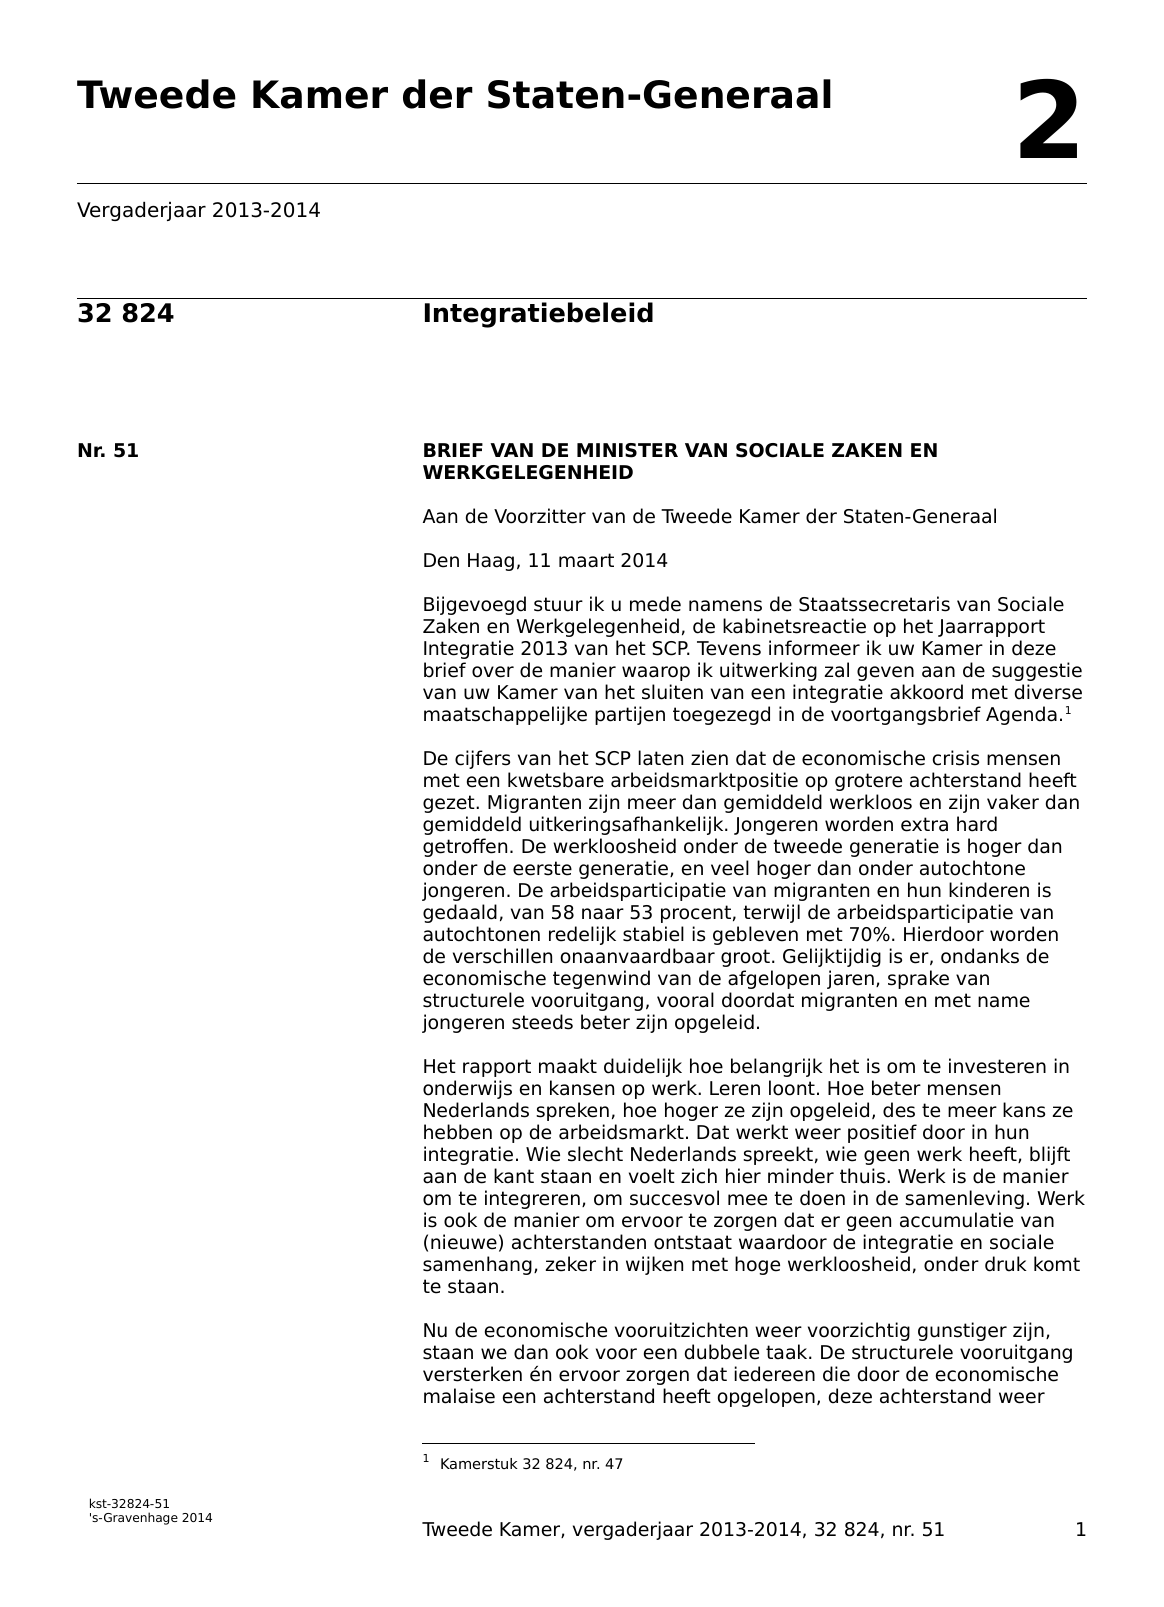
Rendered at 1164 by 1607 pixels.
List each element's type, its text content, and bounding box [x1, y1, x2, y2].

subtitle 32 824 Integratiebeleid [77, 299, 1087, 329]
text Nu de economische vooruitzichten weer voorzichtig gunstiger zijn, staan we dan ook voor een dubbele taak. De structurele vooruitgang versterken én ervoor zorgen dat iedereen die door de economische malaise een achterstand heeft opgelopen, deze achterstand weer [422, 1320, 1087, 1408]
table_header Tweede Kamer der Staten-Generaal [77, 59, 886, 183]
text Bijgevoegd stuur ik u mede namens de Staatssecretaris van Sociale Zaken en Werkgelegenheid, de kabinetsreactie op het Jaarrapport Integratie 2013 van het SCP. Tevens informeer ik uw Kamer in deze brief over de manier waarop ik uitwerking zal geven aan de suggestie van uw Kamer van het sluiten van een integratie akkoord met diverse maatschappelijke partijen toegezegd in de voortgangsbrief Agenda. [422, 594, 1087, 726]
table_header 2 [886, 59, 1087, 183]
text 's-Gravenhage 2014 [88, 1511, 323, 1525]
text De cijfers van het SCP laten zien dat de economische crisis mensen met een kwetsbare arbeidsmarktpositie op grotere achterstand heeft gezet. Migranten zijn meer dan gemiddeld werkloos en zijn vaker dan gemiddeld uitkeringsafhankelijk. Jongeren worden extra hard getroffen. De werkloosheid onder de tweede generatie is hoger dan onder de eerste generatie, en veel hoger dan onder autochtone jongeren. De arbeidsparticipatie van migranten en hun kinderen is gedaald, van 58 naar 53 procent, terwijl de arbeidsparticipatie van autochtonen redelijk stabiel is gebleven met 70%. Hierdoor worden de verschillen onaanvaardbaar groot. Gelijktijdig is er, ondanks de economische tegenwind van de afgelopen jaren, sprake van structurele vooruitgang, vooral doordat migranten en met name jongeren steeds beter zijn opgeleid. [422, 748, 1087, 1034]
text Den Haag, 11 maart 2014 [422, 550, 1087, 572]
text kst-32824-51 [88, 1497, 323, 1511]
text Aan de Voorzitter van de Tweede Kamer der Staten-Generaal [422, 506, 1087, 528]
text Kamerstuk 32 824, nr. 47 [422, 1452, 1087, 1474]
table_cell Vergaderjaar 2013-2014 [77, 184, 1087, 298]
text Het rapport maakt duidelijk hoe belangrijk het is om te investeren in onderwijs en kansen op werk. Leren loont. Hoe beter mensen Nederlands spreken, hoe hoger ze zijn opgeleid, des te meer kans ze hebben op de arbeidsmarkt. Dat werkt weer positief door in hun integratie. Wie slecht Nederlands spreekt, wie geen werk heeft, blijft aan de kant staan en voelt zich hier minder thuis. Werk is de manier om te integreren, om succesvol mee te doen in de samenleving. Werk is ook de manier om ervoor te zorgen dat er geen accumulatie van (nieuwe) achterstanden ontstaat waardoor de integratie en sociale samenhang, zeker in wijken met hoge werkloosheid, onder druk komt te staan. [422, 1056, 1087, 1298]
subtitle Nr. 51 BRIEF VAN DE MINISTER VAN SOCIALE ZAKEN EN WERKGELEGENHEID [77, 440, 1087, 484]
